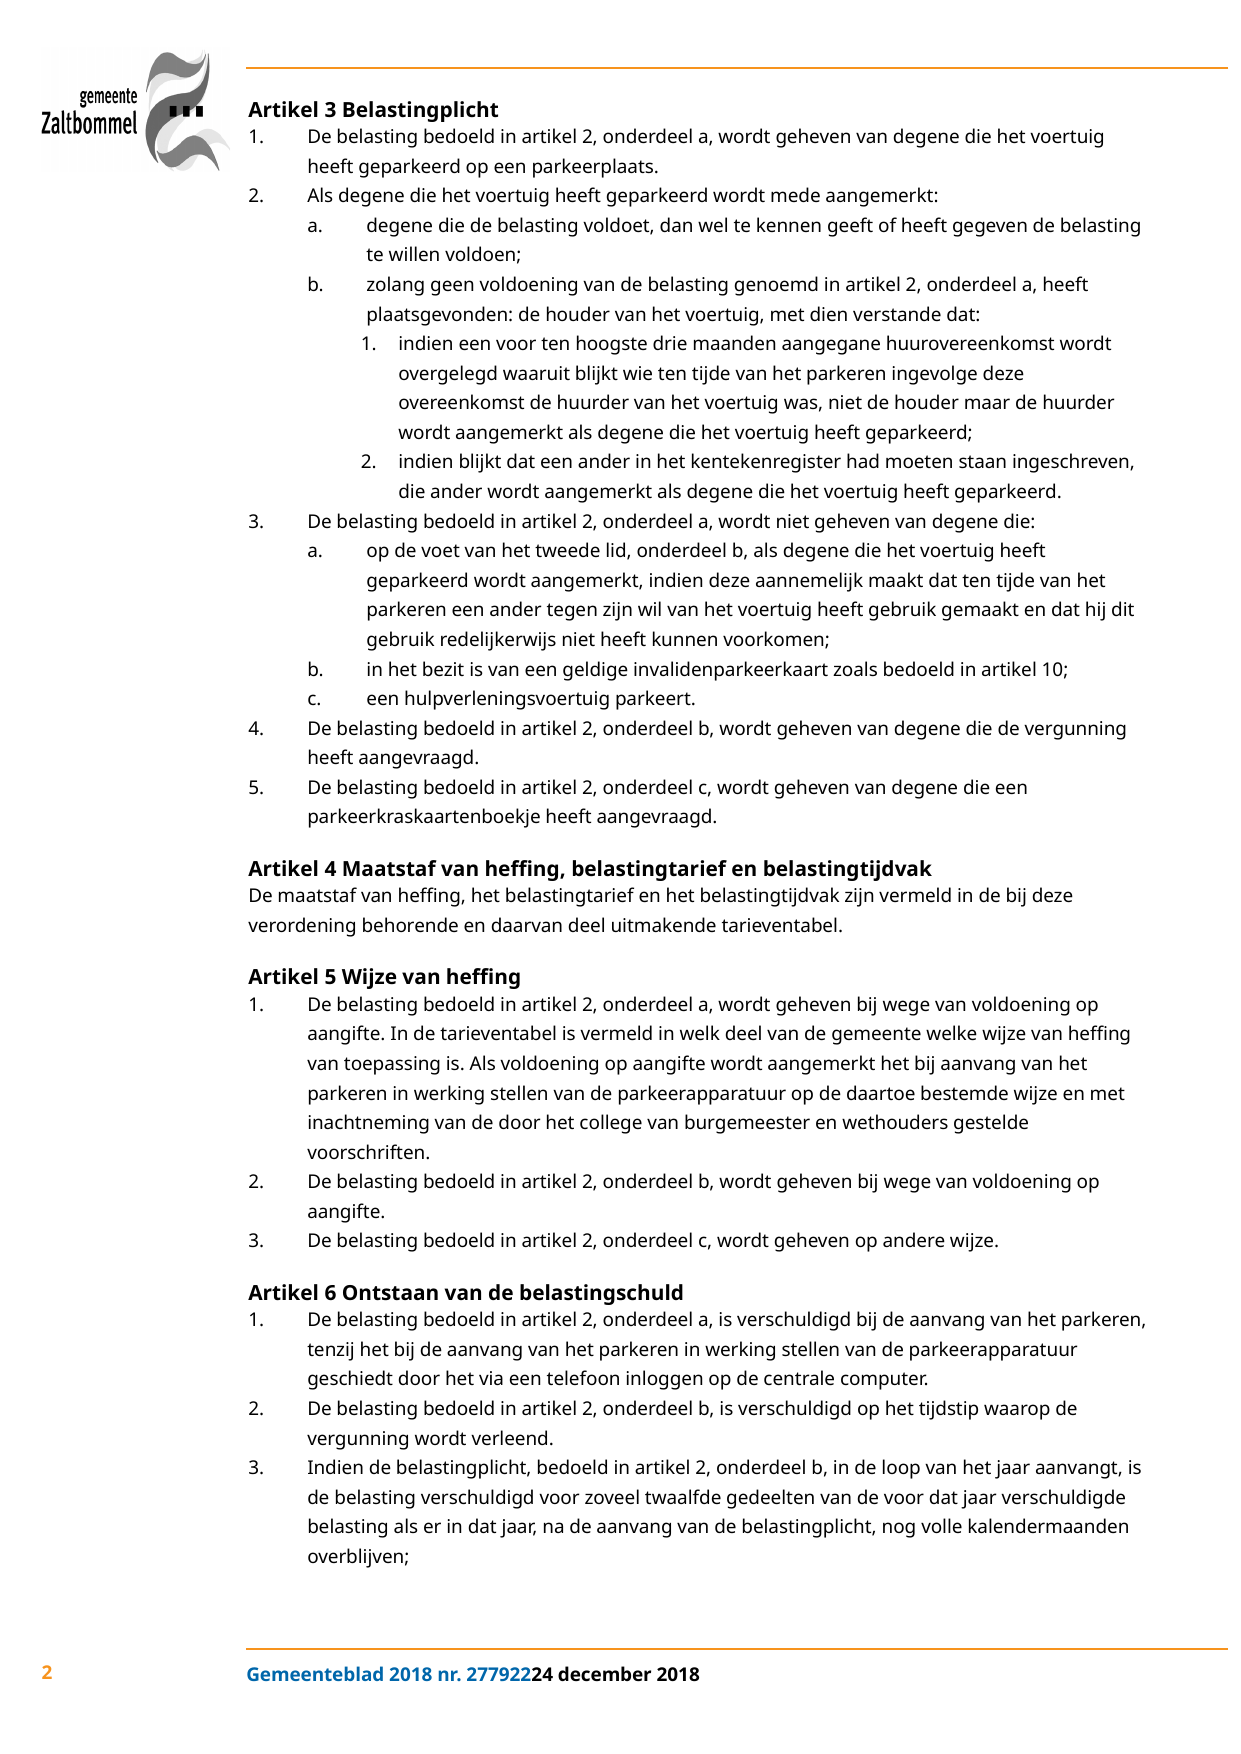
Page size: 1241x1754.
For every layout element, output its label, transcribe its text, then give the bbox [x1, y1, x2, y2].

list De belasting bedoeld in artikel 2, onderdeel a, wordt niet geheven van degene die: [248, 508, 1152, 533]
text Artikel 3 Belastingplicht [248, 95, 1152, 123]
list De belasting bedoeld in artikel 2, onderdeel a, wordt geheven van degene die het voertuig heeft geparkeerd op een parkeerplaats. [248, 123, 1152, 178]
text De maatstaf van heffing, het belastingtarief en het belastingtijdvak zijn vermeld in de bij deze verordening behorende en daarvan deel uitmakende tarieventabel. [248, 882, 1152, 938]
list in het bezit is van een geldige invalidenparkeerkaart zoals bedoeld in artikel 10; [307, 656, 1152, 681]
list De belasting bedoeld in artikel 2, onderdeel c, wordt geheven van degene die een parkeerkraskaartenboekje heeft aangevraagd. [248, 774, 1152, 829]
list De belasting bedoeld in artikel 2, onderdeel b, wordt geheven bij wege van voldoening op aangifte. [248, 1168, 1152, 1224]
list op de voet van het tweede lid, onderdeel b, als degene die het voertuig heeft geparkeerd wordt aangemerkt, indien deze aannemelijk maakt dat ten tijde van het parkeren een ander tegen zijn wil van het voertuig heeft gebruik gemaakt en dat hij dit gebruik redelijkerwijs niet heeft kunnen voorkomen; [307, 537, 1152, 652]
list Als degene die het voertuig heeft geparkeerd wordt mede aangemerkt: [248, 182, 1152, 208]
picture [41, 47, 231, 172]
list De belasting bedoeld in artikel 2, onderdeel b, wordt geheven van degene die de vergunning heeft aangevraagd. [248, 715, 1152, 770]
list De belasting bedoeld in artikel 2, onderdeel a, wordt geheven bij wege van voldoening op aangifte. In de tarieventabel is vermeld in welk deel van de gemeente welke wijze van heffing van toepassing is. Als voldoening op aangifte wordt aangemerkt het bij aanvang van het parkeren in werking stellen van de parkeerapparatuur op de daartoe bestemde wijze en met inachtneming van de door het college van burgemeester en wethouders gestelde voorschriften. [248, 991, 1152, 1164]
list zolang geen voldoening van de belasting genoemd in artikel 2, onderdeel a, heeft plaatsgevonden: de houder van het voertuig, met dien verstande dat: [307, 271, 1152, 326]
list De belasting bedoeld in artikel 2, onderdeel c, wordt geheven op andere wijze. [248, 1228, 1152, 1253]
text Artikel 5 Wijze van heffing [248, 962, 1152, 991]
list een hulpverleningsvoertuig parkeert. [307, 685, 1152, 711]
text Artikel 6 Ontstaan van de belastingschuld [248, 1278, 1152, 1306]
list indien een voor ten hoogste drie maanden aangegane huurovereenkomst wordt overgelegd waaruit blijkt wie ten tijde van het parkeren ingevolge deze overeenkomst de huurder van het voertuig was, niet de houder maar de huurder wordt aangemerkt als degene die het voertuig heeft geparkeerd; [361, 330, 1152, 445]
list De belasting bedoeld in artikel 2, onderdeel a, is verschuldigd bij de aanvang van het parkeren, tenzij het bij de aanvang van het parkeren in werking stellen van de parkeerapparatuur geschiedt door het via een telefoon inloggen op de centrale computer. [248, 1306, 1152, 1391]
list indien blijkt dat een ander in het kentekenregister had moeten staan ingeschreven, die ander wordt aangemerkt als degene die het voertuig heeft geparkeerd. [361, 449, 1152, 504]
list degene die de belasting voldoet, dan wel te kennen geeft of heeft gegeven de belasting te willen voldoen; [307, 212, 1152, 267]
list De belasting bedoeld in artikel 2, onderdeel b, is verschuldigd op het tijdstip waarop de vergunning wordt verleend. [248, 1395, 1152, 1451]
list Indien de belastingplicht, bedoeld in artikel 2, onderdeel b, in de loop van het jaar aanvangt, is de belasting verschuldigd voor zoveel twaalfde gedeelten van de voor dat jaar verschuldigde belasting als er in dat jaar, na de aanvang van de belastingplicht, nog volle kalendermaanden overblijven; [248, 1454, 1152, 1569]
text Artikel 4 Maatstaf van heffing, belastingtarief en belastingtijdvak [248, 854, 1152, 882]
